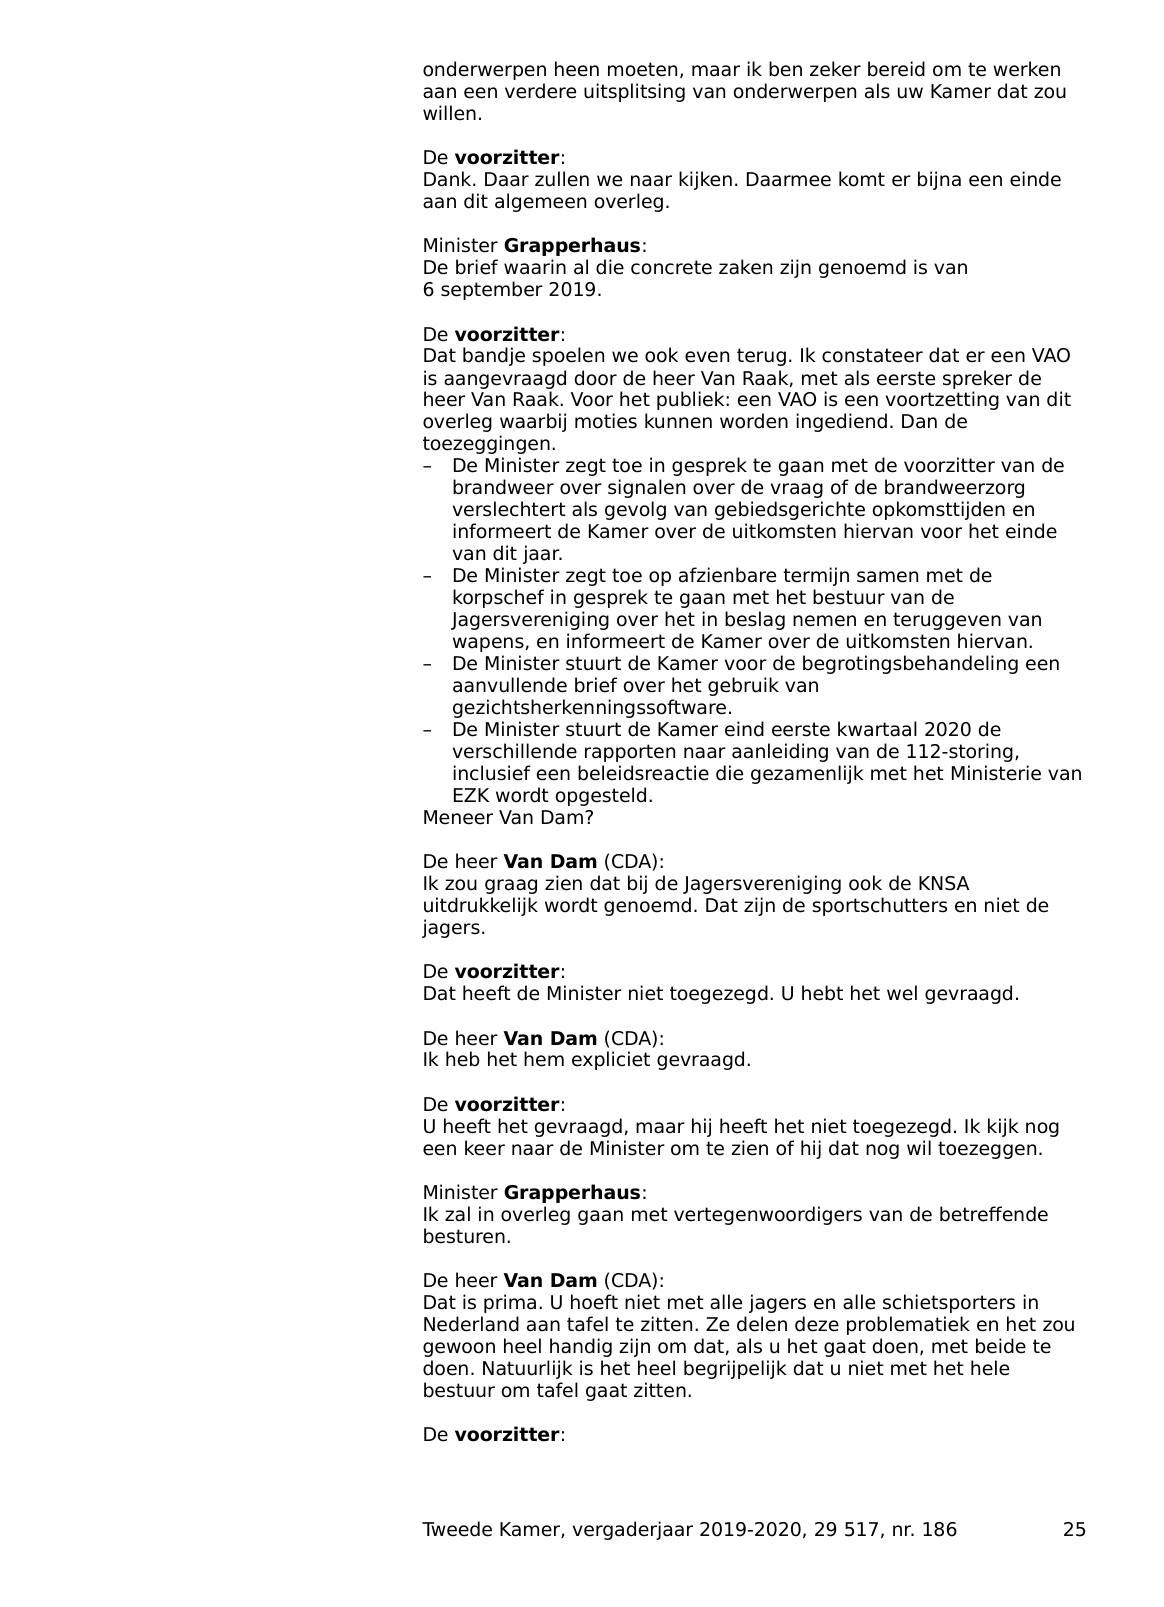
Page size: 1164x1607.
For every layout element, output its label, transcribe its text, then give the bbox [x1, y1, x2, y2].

text De heer Van Dam (CDA): [422, 1270, 1087, 1292]
text Minister Grapperhaus: [422, 235, 1087, 257]
text Ik zal in overleg gaan met vertegenwoordigers van de betreffende besturen. [422, 1204, 1087, 1248]
text De voorzitter: [422, 1424, 1087, 1446]
text Dat is prima. U hoeft niet met alle jagers en alle schietsporters in Nederland aan tafel te zitten. Ze delen deze problematiek en het zou gewoon heel handig zijn om dat, als u het gaat doen, met beide te doen. Natuurlijk is het heel begrijpelijk dat u niet met het hele bestuur om tafel gaat zitten. [422, 1292, 1087, 1402]
text De voorzitter: [422, 323, 1087, 345]
text onderwerpen heen moeten, maar ik ben zeker bereid om te werken aan een verdere uitsplitsing van onderwerpen als uw Kamer dat zou willen. [422, 59, 1087, 125]
text Dank. Daar zullen we naar kijken. Daarmee komt er bijna een einde aan dit algemeen overleg. [422, 169, 1087, 213]
text Meneer Van Dam? [422, 807, 1087, 829]
text Dat heeft de Minister niet toegezegd. U hebt het wel gevraagd. [422, 983, 1087, 1005]
text De voorzitter: [422, 961, 1087, 983]
text – De Minister zegt toe op afzienbare termijn samen met de korpschef in gesprek te gaan met het bestuur van de Jagersvereniging over het in beslag nemen en teruggeven van wapens, en informeert de Kamer over de uitkomsten hiervan. [422, 565, 1087, 653]
text Ik zou graag zien dat bij de Jagersvereniging ook de KNSA uitdrukkelijk wordt genoemd. Dat zijn de sportschutters en niet de jagers. [422, 873, 1087, 939]
text De brief waarin al die concrete zaken zijn genoemd is van 6 september 2019. [422, 257, 1087, 301]
text Dat bandje spoelen we ook even terug. Ik constateer dat er een VAO is aangevraagd door de heer Van Raak, met als eerste spreker de heer Van Raak. Voor het publiek: een VAO is een voortzetting van dit overleg waarbij moties kunnen worden ingediend. Dan de toezeggingen. [422, 345, 1087, 455]
text De heer Van Dam (CDA): [422, 851, 1087, 873]
text Ik heb het hem expliciet gevraagd. [422, 1049, 1087, 1071]
text – De Minister stuurt de Kamer voor de begrotingsbehandeling een aanvullende brief over het gebruik van gezichtsherkenningssoftware. [422, 653, 1087, 719]
text – De Minister stuurt de Kamer eind eerste kwartaal 2020 de verschillende rapporten naar aanleiding van de 112-storing, inclusief een beleidsreactie die gezamenlijk met het Ministerie van EZK wordt opgesteld. [422, 719, 1087, 807]
text – De Minister zegt toe in gesprek te gaan met de voorzitter van de brandweer over signalen over de vraag of de brandweerzorg verslechtert als gevolg van gebiedsgerichte opkomsttijden en informeert de Kamer over de uitkomsten hiervan voor het einde van dit jaar. [422, 455, 1087, 565]
text De voorzitter: [422, 1093, 1087, 1116]
text De heer Van Dam (CDA): [422, 1027, 1087, 1049]
text Minister Grapperhaus: [422, 1182, 1087, 1204]
text U heeft het gevraagd, maar hij heeft het niet toegezegd. Ik kijk nog een keer naar de Minister om te zien of hij dat nog wil toezeggen. [422, 1116, 1087, 1159]
text De voorzitter: [422, 147, 1087, 169]
